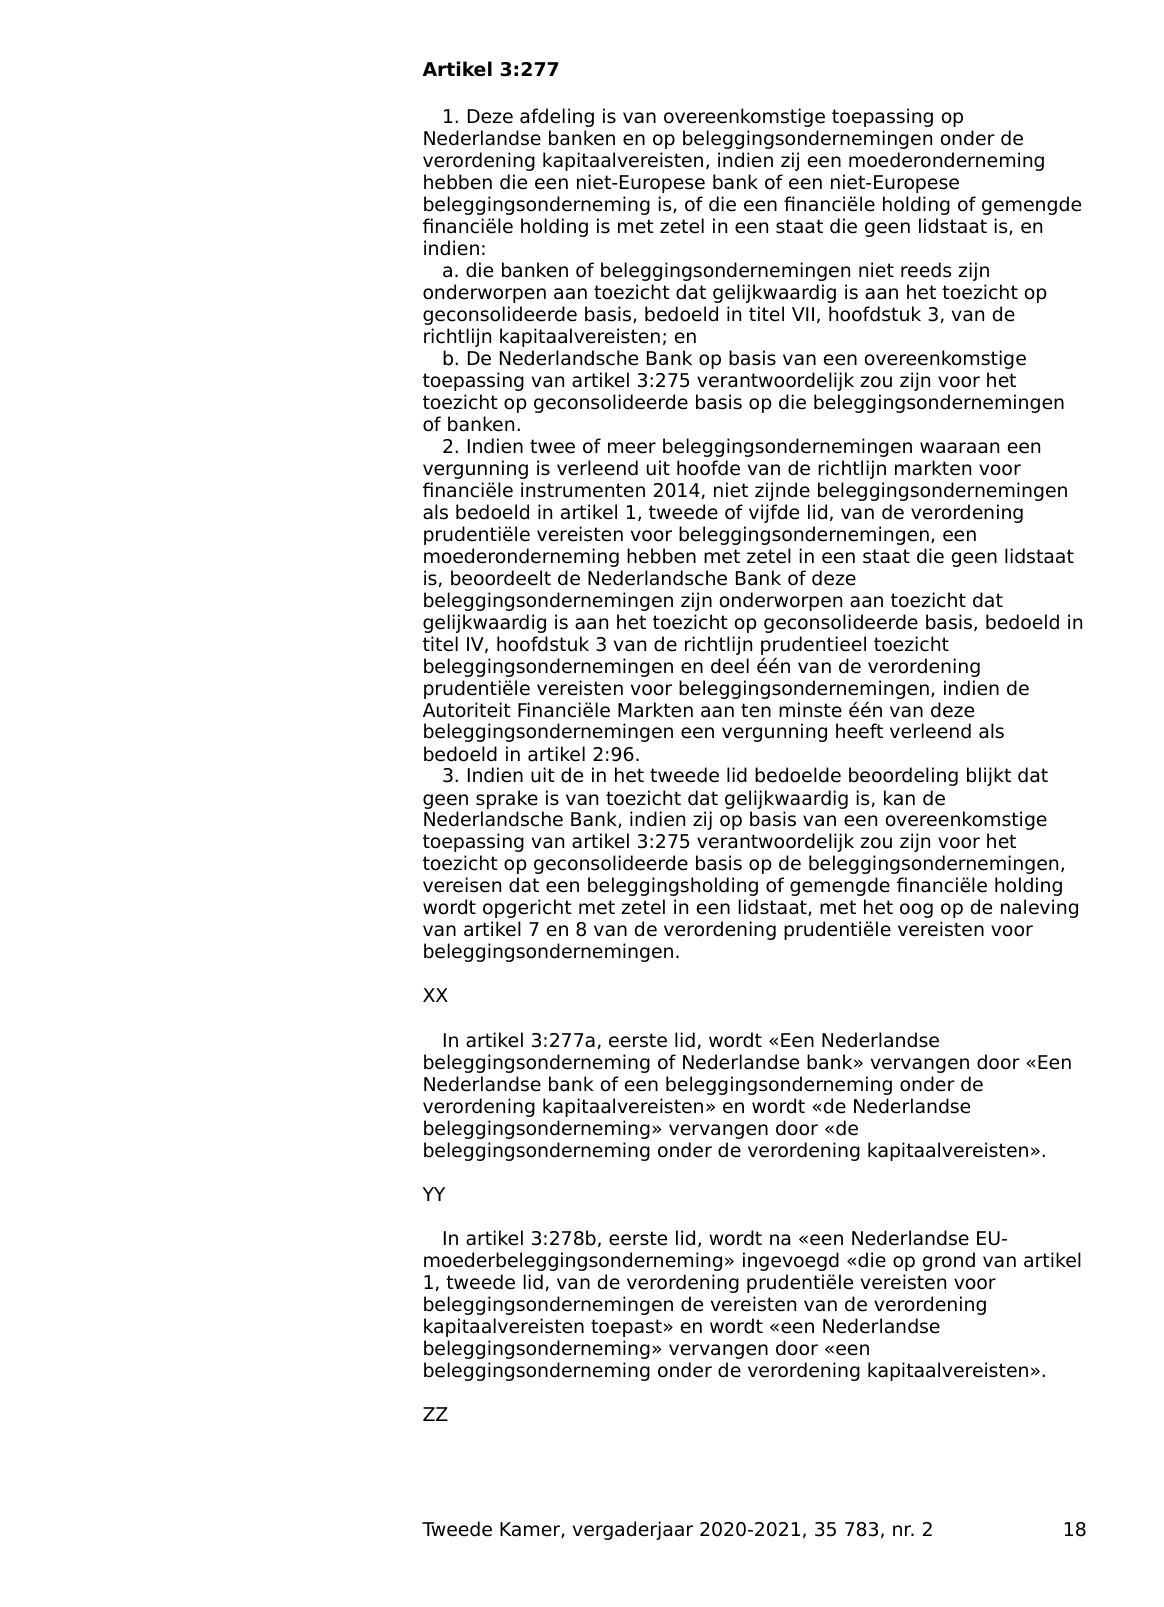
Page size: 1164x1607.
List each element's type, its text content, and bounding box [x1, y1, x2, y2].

text 3. Indien uit de in het tweede lid bedoelde beoordeling blijkt dat geen sprake is van toezicht dat gelijkwaardig is, kan de Nederlandsche Bank, indien zij op basis van een overeenkomstige toepassing van artikel 3:275 verantwoordelijk zou zijn voor het toezicht op geconsolideerde basis op de beleggingsondernemingen, vereisen dat een beleggingsholding of gemengde financiële holding wordt opgericht met zetel in een lidstaat, met het oog op de naleving van artikel 7 en 8 van de verordening prudentiële vereisten voor beleggingsondernemingen. [422, 765, 1087, 963]
text 2. Indien twee of meer beleggingsondernemingen waaraan een vergunning is verleend uit hoofde van de richtlijn markten voor financiële instrumenten 2014, niet zijnde beleggingsondernemingen als bedoeld in artikel 1, tweede of vijfde lid, van de verordening prudentiële vereisten voor beleggingsondernemingen, een moederonderneming hebben met zetel in een staat die geen lidstaat is, beoordeelt de Nederlandsche Bank of deze beleggingsondernemingen zijn onderworpen aan toezicht dat gelijkwaardig is aan het toezicht op geconsolideerde basis, bedoeld in titel IV, hoofdstuk 3 van de richtlijn prudentieel toezicht beleggingsondernemingen en deel één van de verordening prudentiële vereisten voor beleggingsondernemingen, indien de Autoriteit Financiële Markten aan ten minste één van deze beleggingsondernemingen een vergunning heeft verleend als bedoeld in artikel 2:96. [422, 436, 1087, 765]
text YY [422, 1184, 1087, 1206]
text ZZ [422, 1404, 1087, 1426]
text XX [422, 985, 1087, 1007]
text b. De Nederlandsche Bank op basis van een overeenkomstige toepassing van artikel 3:275 verantwoordelijk zou zijn voor het toezicht op geconsolideerde basis op die beleggingsondernemingen of banken. [422, 348, 1087, 436]
text a. die banken of beleggingsondernemingen niet reeds zijn onderworpen aan toezicht dat gelijkwaardig is aan het toezicht op geconsolideerde basis, bedoeld in titel VII, hoofdstuk 3, van de richtlijn kapitaalvereisten; en [422, 260, 1087, 348]
text In artikel 3:277a, eerste lid, wordt «Een Nederlandse beleggingsonderneming of Nederlandse bank» vervangen door «Een Nederlandse bank of een beleggingsonderneming onder de verordening kapitaalvereisten» en wordt «de Nederlandse beleggingsonderneming» vervangen door «de beleggingsonderneming onder de verordening kapitaalvereisten». [422, 1029, 1087, 1161]
text 1. Deze afdeling is van overeenkomstige toepassing op Nederlandse banken en op beleggingsondernemingen onder de verordening kapitaalvereisten, indien zij een moederonderneming hebben die een niet-Europese bank of een niet-Europese beleggingsonderneming is, of die een financiële holding of gemengde financiële holding is met zetel in een staat die geen lidstaat is, en indien: [422, 106, 1087, 260]
subtitle Artikel 3:277 [422, 59, 1087, 81]
text In artikel 3:278b, eerste lid, wordt na «een Nederlandse EU-moederbeleggingsonderneming» ingevoegd «die op grond van artikel 1, tweede lid, van de verordening prudentiële vereisten voor beleggingsondernemingen de vereisten van de verordening kapitaalvereisten toepast» en wordt «een Nederlandse beleggingsonderneming» vervangen door «een beleggingsonderneming onder de verordening kapitaalvereisten». [422, 1228, 1087, 1382]
